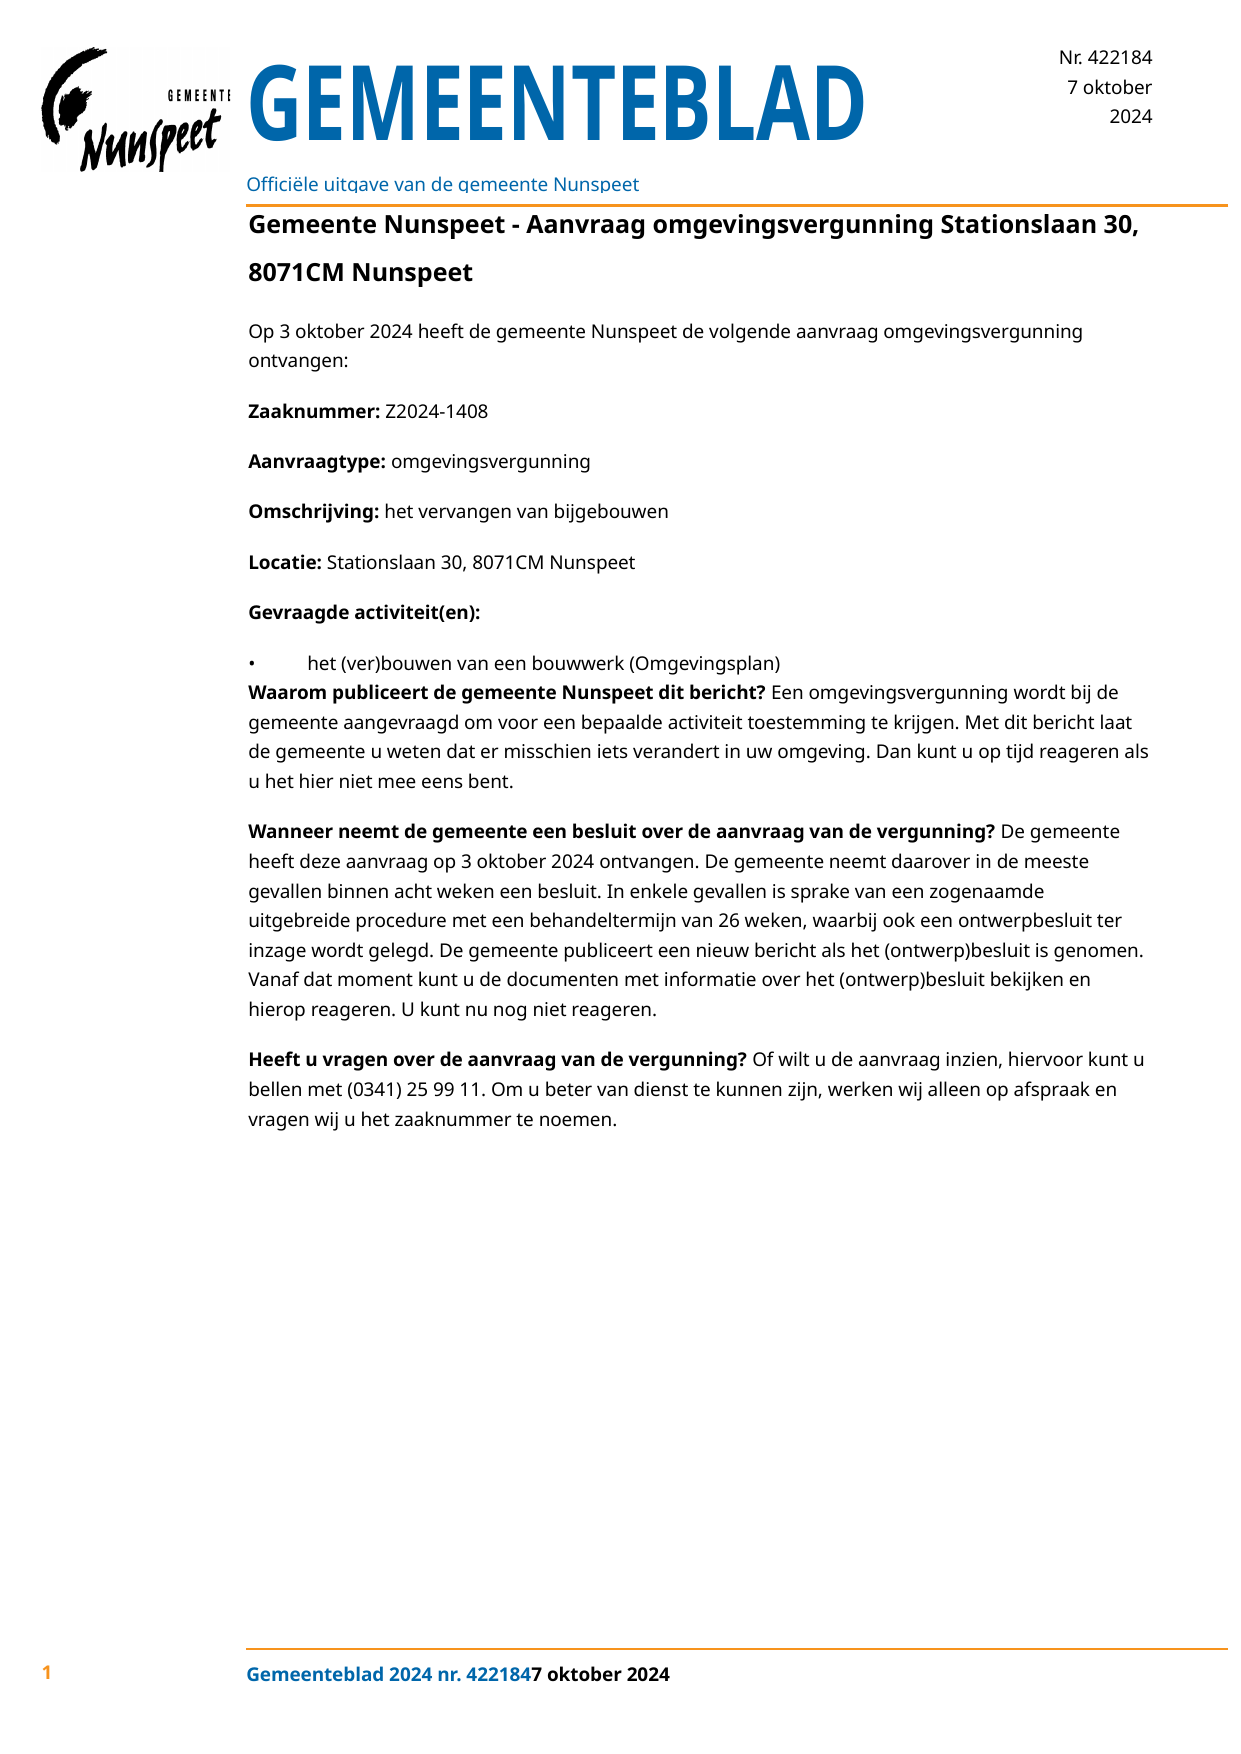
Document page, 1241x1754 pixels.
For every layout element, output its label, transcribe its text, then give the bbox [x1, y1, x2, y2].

text Locatie: Stationslaan 30, 8071CM Nunspeet [248, 549, 1152, 575]
text Aanvraagtype: omgevingsvergunning [248, 448, 1152, 474]
text Heeft u vragen over de aanvraag van de vergunning? Of wilt u de aanvraag inzien, hiervoor kunt u bellen met (0341) 25 99 11. Om u beter van dienst te kunnen zijn, werken wij alleen op afspraak en vragen wij u het zaaknummer te noemen. [248, 1047, 1152, 1132]
text Omschrijving: het vervangen van bijgebouwen [248, 499, 1152, 524]
picture [41, 47, 231, 172]
text Wanneer neemt de gemeente een besluit over de aanvraag van de vergunning? De gemeente heeft deze aanvraag op 3 oktober 2024 ontvangen. De gemeente neemt daarover in de meeste gevallen binnen acht weken een besluit. In enkele gevallen is sprake van een zogenaamde uitgebreide procedure met een behandeltermijn van 26 weken, waarbij ook een ontwerpbesluit ter inzage wordt gelegd. De gemeente publiceert een nieuw bericht als het (ontwerp)besluit is genomen. Vanaf dat moment kunt u de documenten met informatie over het (ontwerp)besluit bekijken en hierop reageren. U kunt nu nog niet reageren. [248, 819, 1152, 1022]
text Op 3 oktober 2024 heeft de gemeente Nunspeet de volgende aanvraag omgevingsvergunning ontvangen: [248, 318, 1152, 373]
text Gemeente Nunspeet - Aanvraag omgevingsvergunning Stationslaan 30, 8071CM Nunspeet [248, 207, 1152, 288]
list het (ver)bouwen van een bouwwerk (Omgevingsplan) [248, 650, 1152, 676]
text Waarom publiceert de gemeente Nunspeet dit bericht? Een omgevingsvergunning wordt bij de gemeente aangevraagd om voor een bepaalde activiteit toestemming te krijgen. Met dit bericht laat de gemeente u weten dat er misschien iets verandert in uw omgeving. Dan kunt u op tijd reageren als u het hier niet mee eens bent. [248, 679, 1152, 794]
text Zaaknummer: Z2024-1408 [248, 398, 1152, 424]
text Gevraagde activiteit(en): [248, 599, 1152, 625]
